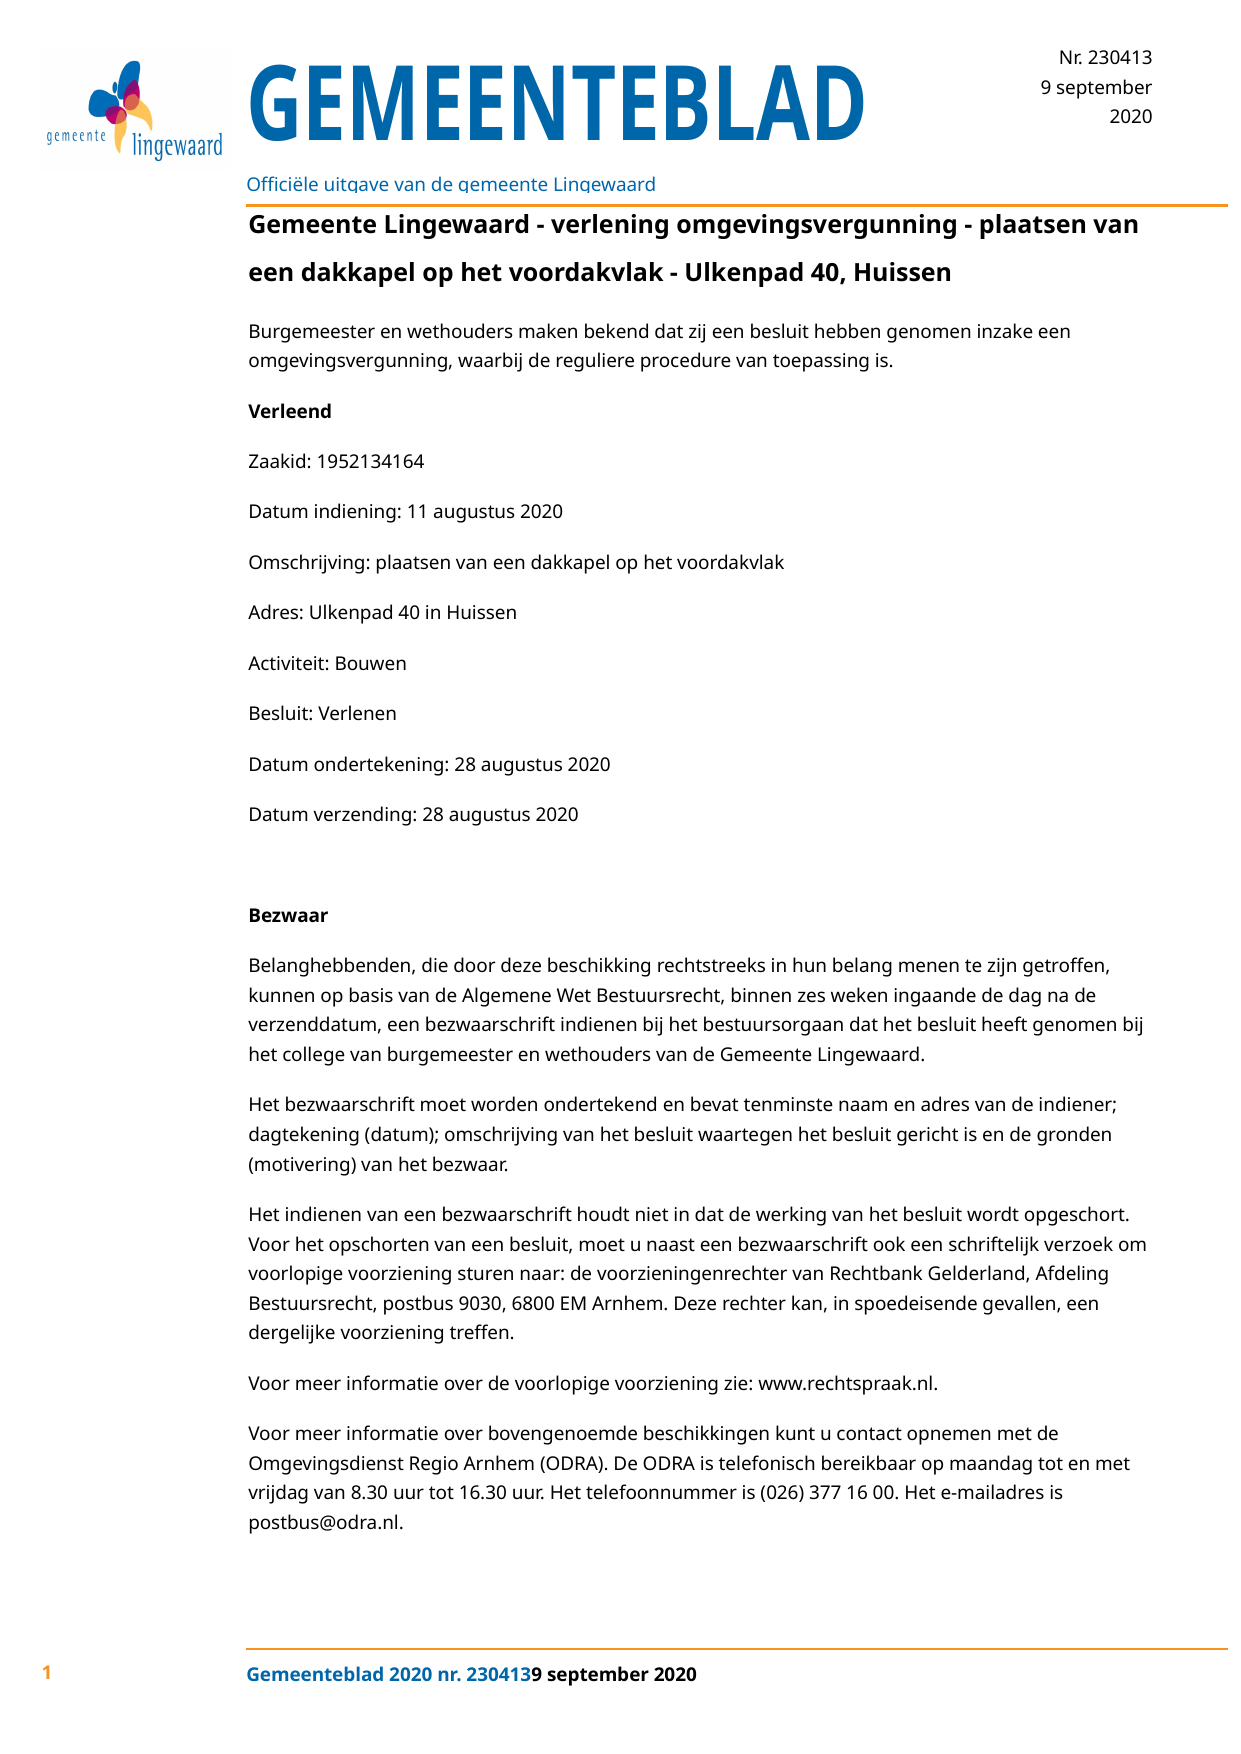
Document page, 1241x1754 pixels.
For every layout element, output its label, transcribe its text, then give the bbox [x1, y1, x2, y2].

picture [41, 47, 231, 172]
text Verleend [248, 398, 1152, 424]
text Adres: Ulkenpad 40 in Huissen [248, 599, 1152, 625]
text Voor meer informatie over bovengenoemde beschikkingen kunt u contact opnemen met de Omgevingsdienst Regio Arnhem (ODRA). De ODRA is telefonisch bereikbaar op maandag tot en met vrijdag van 8.30 uur tot 16.30 uur. Het telefoonnummer is (026) 377 16 00. Het e-mailadres is postbus@odra.nl. [248, 1420, 1152, 1535]
text Omschrijving: plaatsen van een dakkapel op het voordakvlak [248, 549, 1152, 575]
text Activiteit: Bouwen [248, 650, 1152, 676]
text Datum ondertekening: 28 augustus 2020 [248, 751, 1152, 777]
text Besluit: Verlenen [248, 700, 1152, 726]
text Het bezwaarschrift moet worden ondertekend en bevat tenminste naam en adres van de indiener; dagtekening (datum); omschrijving van het besluit waartegen het besluit gericht is en de gronden (motivering) van het bezwaar. [248, 1092, 1152, 1177]
text Gemeente Lingewaard - verlening omgevingsvergunning - plaatsen van een dakkapel op het voordakvlak - Ulkenpad 40, Huissen [248, 207, 1152, 288]
text Belanghebbenden, die door deze beschikking rechtstreeks in hun belang menen te zijn getroffen, kunnen op basis van de Algemene Wet Bestuursrecht, binnen zes weken ingaande de dag na de verzenddatum, een bezwaarschrift indienen bij het bestuursorgaan dat het besluit heeft genomen bij het college van burgemeester en wethouders van de Gemeente Lingewaard. [248, 952, 1152, 1067]
text Datum indiening: 11 augustus 2020 [248, 499, 1152, 524]
text Het indienen van een bezwaarschrift houdt niet in dat de werking van het besluit wordt opgeschort. Voor het opschorten van een besluit, moet u naast een bezwaarschrift ook een schriftelijk verzoek om voorlopige voorziening sturen naar: de voorzieningenrechter van Rechtbank Gelderland, Afdeling Bestuursrecht, postbus 9030, 6800 EM Arnhem. Deze rechter kan, in spoedeisende gevallen, een dergelijke voorziening treffen. [248, 1201, 1152, 1345]
text Burgemeester en wethouders maken bekend dat zij een besluit hebben genomen inzake een omgevingsvergunning, waarbij de reguliere procedure van toepassing is. [248, 318, 1152, 373]
text Bezwaar [248, 902, 1152, 928]
text Voor meer informatie over de voorlopige voorziening zie: www.rechtspraak.nl. [248, 1370, 1152, 1396]
text Datum verzending: 28 augustus 2020 [248, 801, 1152, 827]
text Zaakid: 1952134164 [248, 448, 1152, 474]
